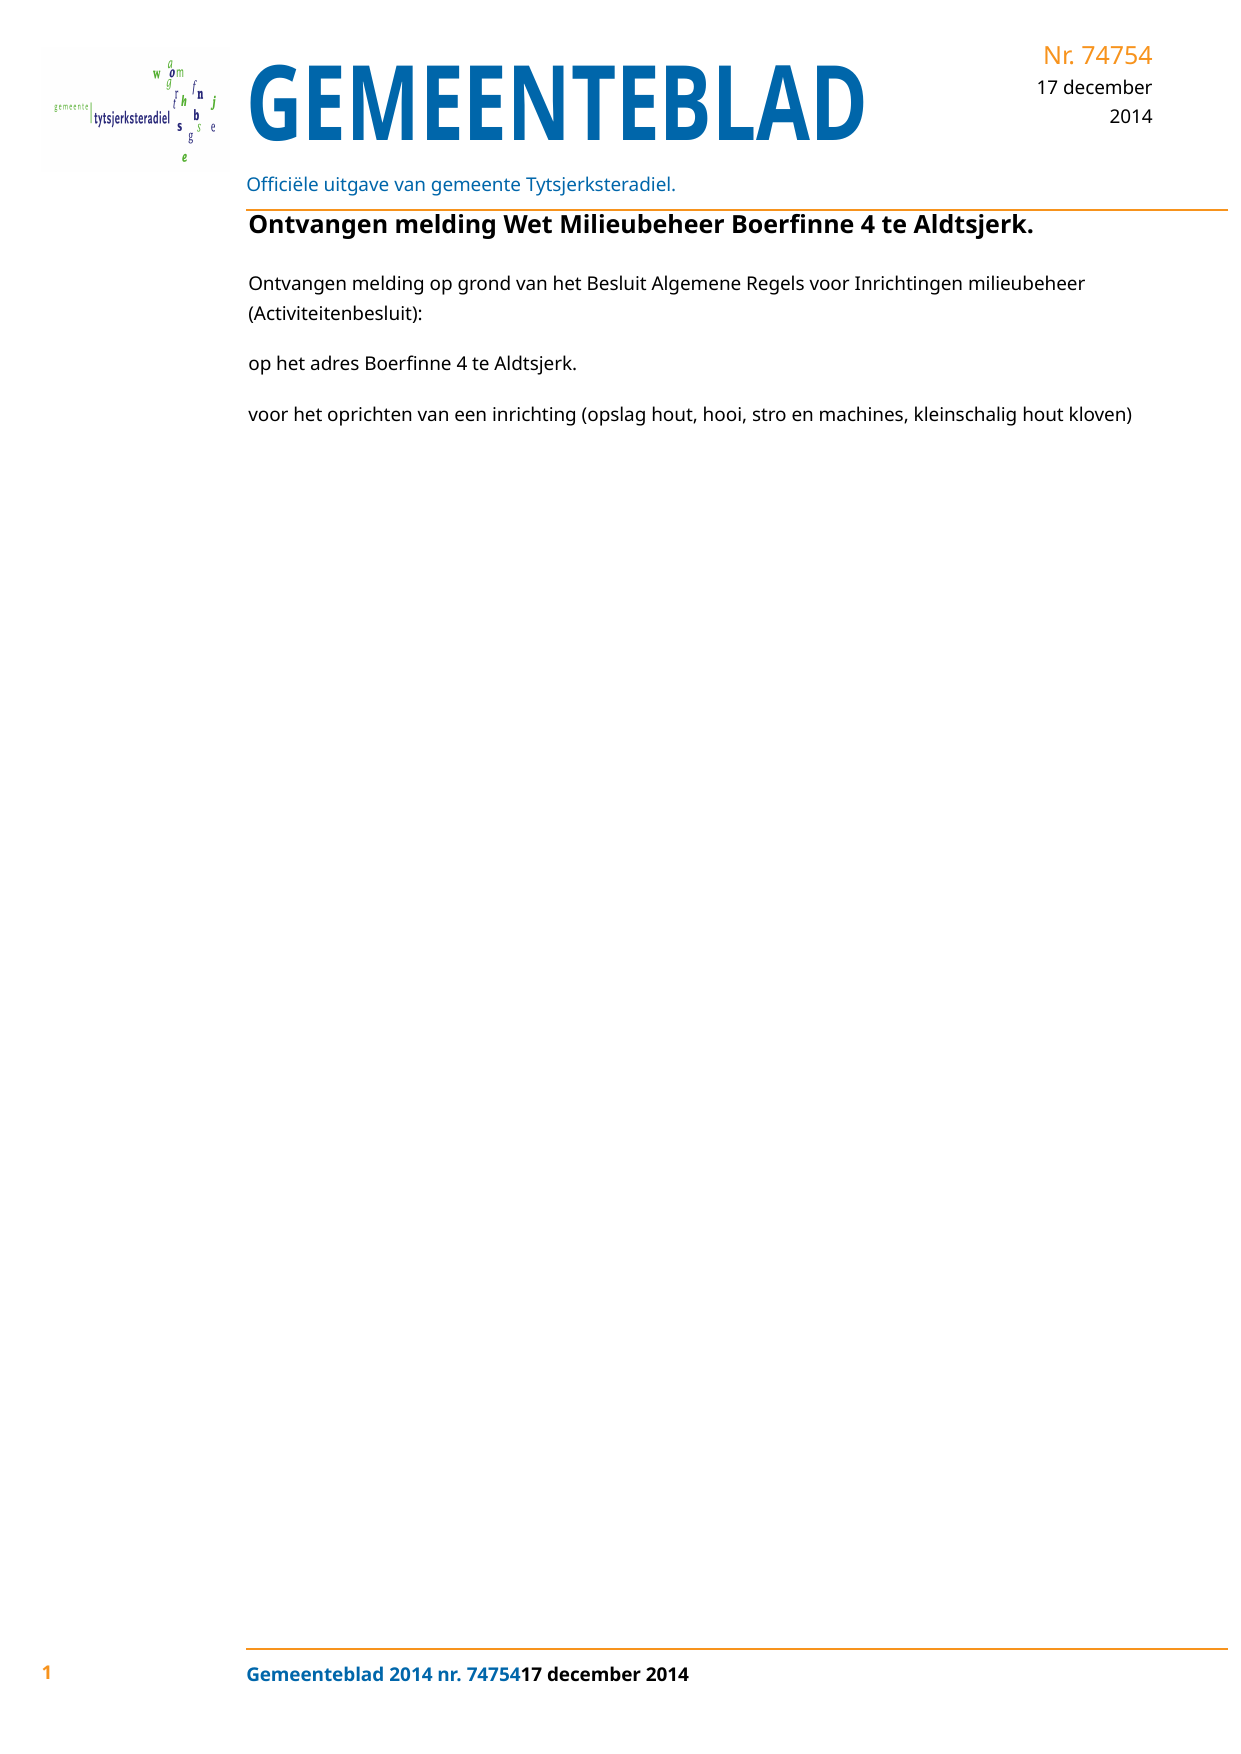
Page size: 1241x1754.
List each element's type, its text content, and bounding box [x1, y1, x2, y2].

text voor het oprichten van een inrichting (opslag hout, hooi, stro en machines, kleinschalig hout kloven) [248, 401, 1152, 426]
text Ontvangen melding op grond van het Besluit Algemene Regels voor Inrichtingen milieubeheer (Activiteitenbesluit): [248, 270, 1152, 326]
text op het adres Boerfinne 4 te Aldtsjerk. [248, 350, 1152, 376]
picture [41, 47, 231, 172]
text Ontvangen melding Wet Milieubeheer Boerfinne 4 te Aldtsjerk. [248, 211, 1152, 241]
